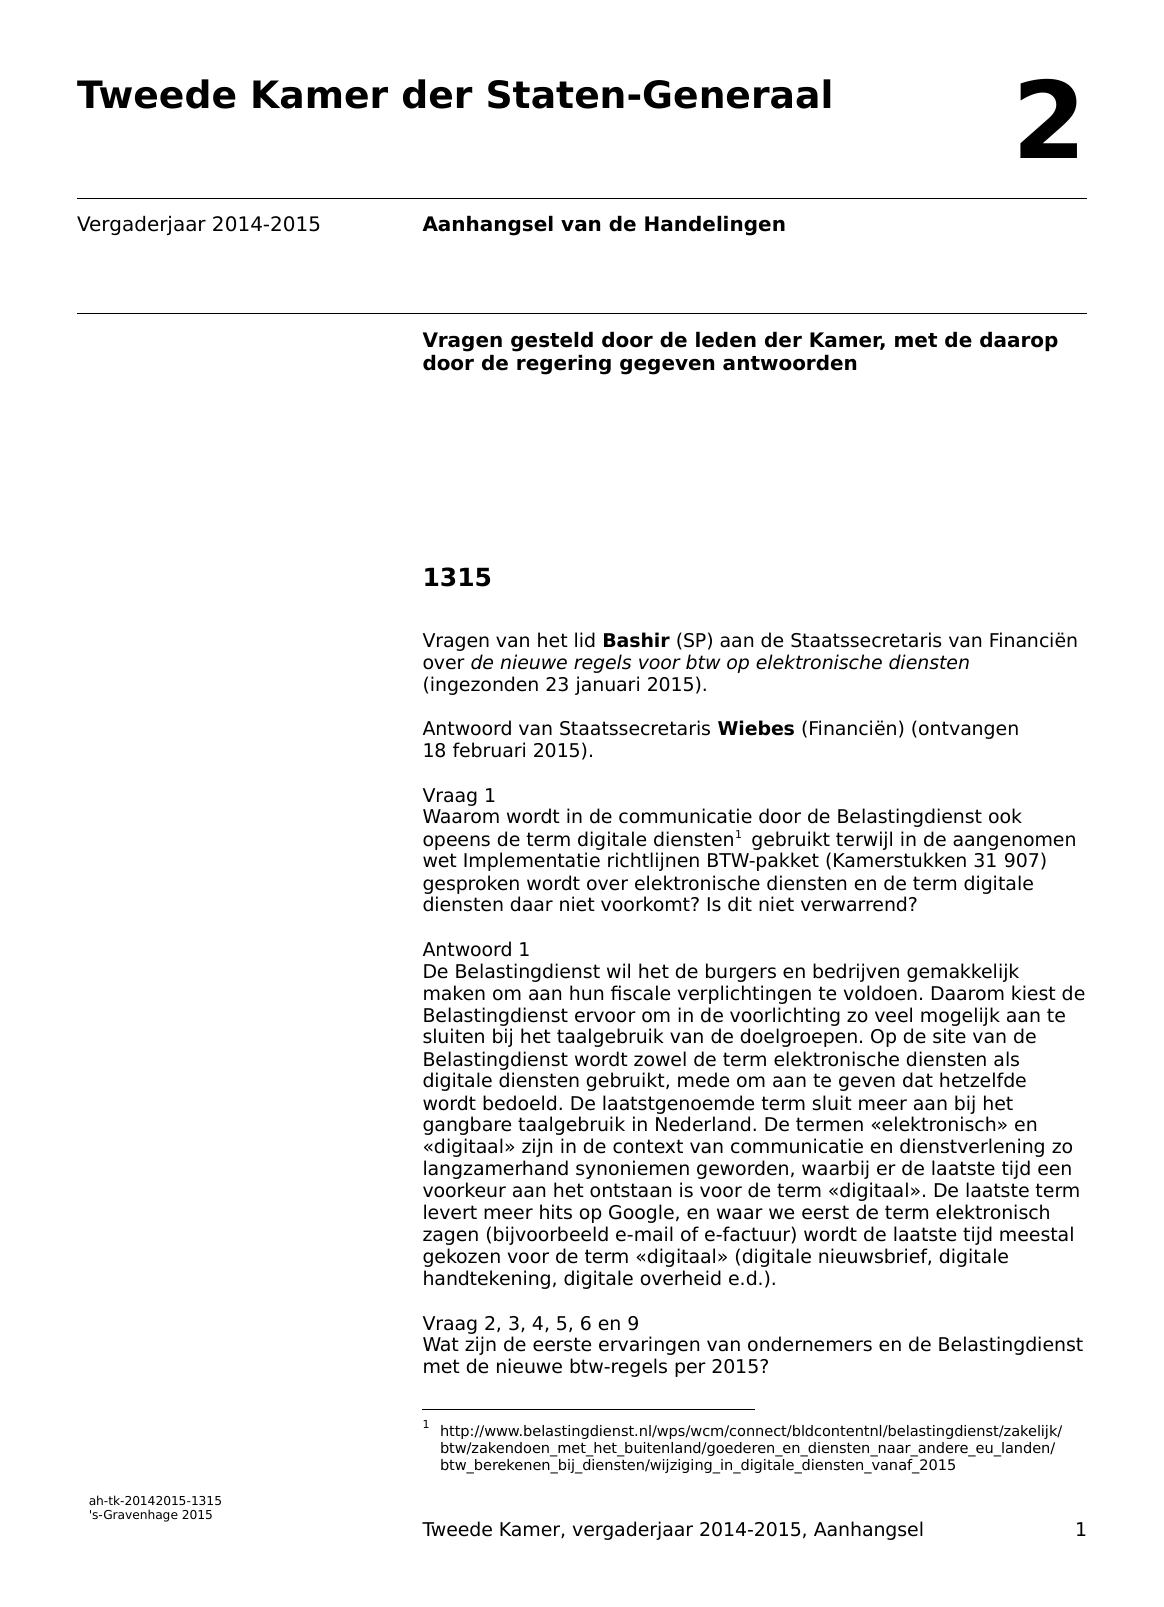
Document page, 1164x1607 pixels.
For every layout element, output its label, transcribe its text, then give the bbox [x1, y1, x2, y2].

text 1315 [422, 563, 1087, 592]
text Vraag 2, 3, 4, 5, 6 en 9 [422, 1312, 1087, 1334]
table_cell [77, 314, 422, 375]
text ah-tk-20142015-1315 [88, 1494, 323, 1508]
text Vragen van het lid Bashir (SP) aan de Staatssecretaris van Financiën over de nieuwe regels voor btw op elektronische diensten (ingezonden 23 januari 2015). [422, 630, 1087, 696]
text Antwoord 1 [422, 938, 1087, 961]
table_cell Vragen gesteld door de leden der Kamer, met de daarop door de regering gegeven antwoorden [422, 314, 1087, 375]
table_header Tweede Kamer der Staten-Generaal [77, 59, 886, 198]
text Antwoord van Staatssecretaris Wiebes (Financiën) (ontvangen 18 februari 2015). [422, 718, 1087, 762]
text Wat zijn de eerste ervaringen van ondernemers en de Belastingdienst met de nieuwe btw-regels per 2015? [422, 1334, 1087, 1378]
text De Belastingdienst wil het de burgers en bedrijven gemakkelijk maken om aan hun fiscale verplichtingen te voldoen. Daarom kiest de Belastingdienst ervoor om in de voorlichting zo veel mogelijk aan te sluiten bij het taalgebruik van de doelgroepen. Op de site van de Belastingdienst wordt zowel de term elektronische diensten als digitale diensten gebruikt, mede om aan te geven dat hetzelfde wordt bedoeld. De laatstgenoemde term sluit meer aan bij het gangbare taalgebruik in Nederland. De termen «elektronisch» en «digitaal» zijn in de context van communicatie en dienstverlening zo langzamerhand synoniemen geworden, waarbij er de laatste tijd een voorkeur aan het ontstaan is voor de term «digitaal». De laatste term levert meer hits op Google, en waar we eerst de term elektronisch zagen (bijvoorbeeld e-mail of e-factuur) wordt de laatste tijd meestal gekozen voor de term «digitaal» (digitale nieuwsbrief, digitale handtekening, digitale overheid e.d.). [422, 961, 1087, 1290]
text Waarom wordt in de communicatie door de Belastingdienst ook opeens de term digitale diensten gebruikt terwijl in de aangenomen wet Implementatie richtlijnen BTW-pakket (Kamerstukken 31 907) gesproken wordt over elektronische diensten en de term digitale diensten daar niet voorkomt? Is dit niet verwarrend? [422, 806, 1087, 916]
text http://www.belastingdienst.nl/wps/wcm/connect/bldcontentnl/belastingdienst/zakelijk/btw/zakendoen_met_het_buitenland/goederen_en_diensten_naar_andere_eu_landen/btw_berekenen_bij_diensten/wijziging_in_digitale_diensten_vanaf_2015 [422, 1418, 1087, 1474]
text 's-Gravenhage 2015 [88, 1508, 323, 1522]
table_cell Aanhangsel van de Handelingen [422, 199, 1087, 313]
text Vraag 1 [422, 784, 1087, 806]
table_header 2 [886, 59, 1087, 198]
table_cell Vergaderjaar 2014-2015 [77, 199, 422, 313]
